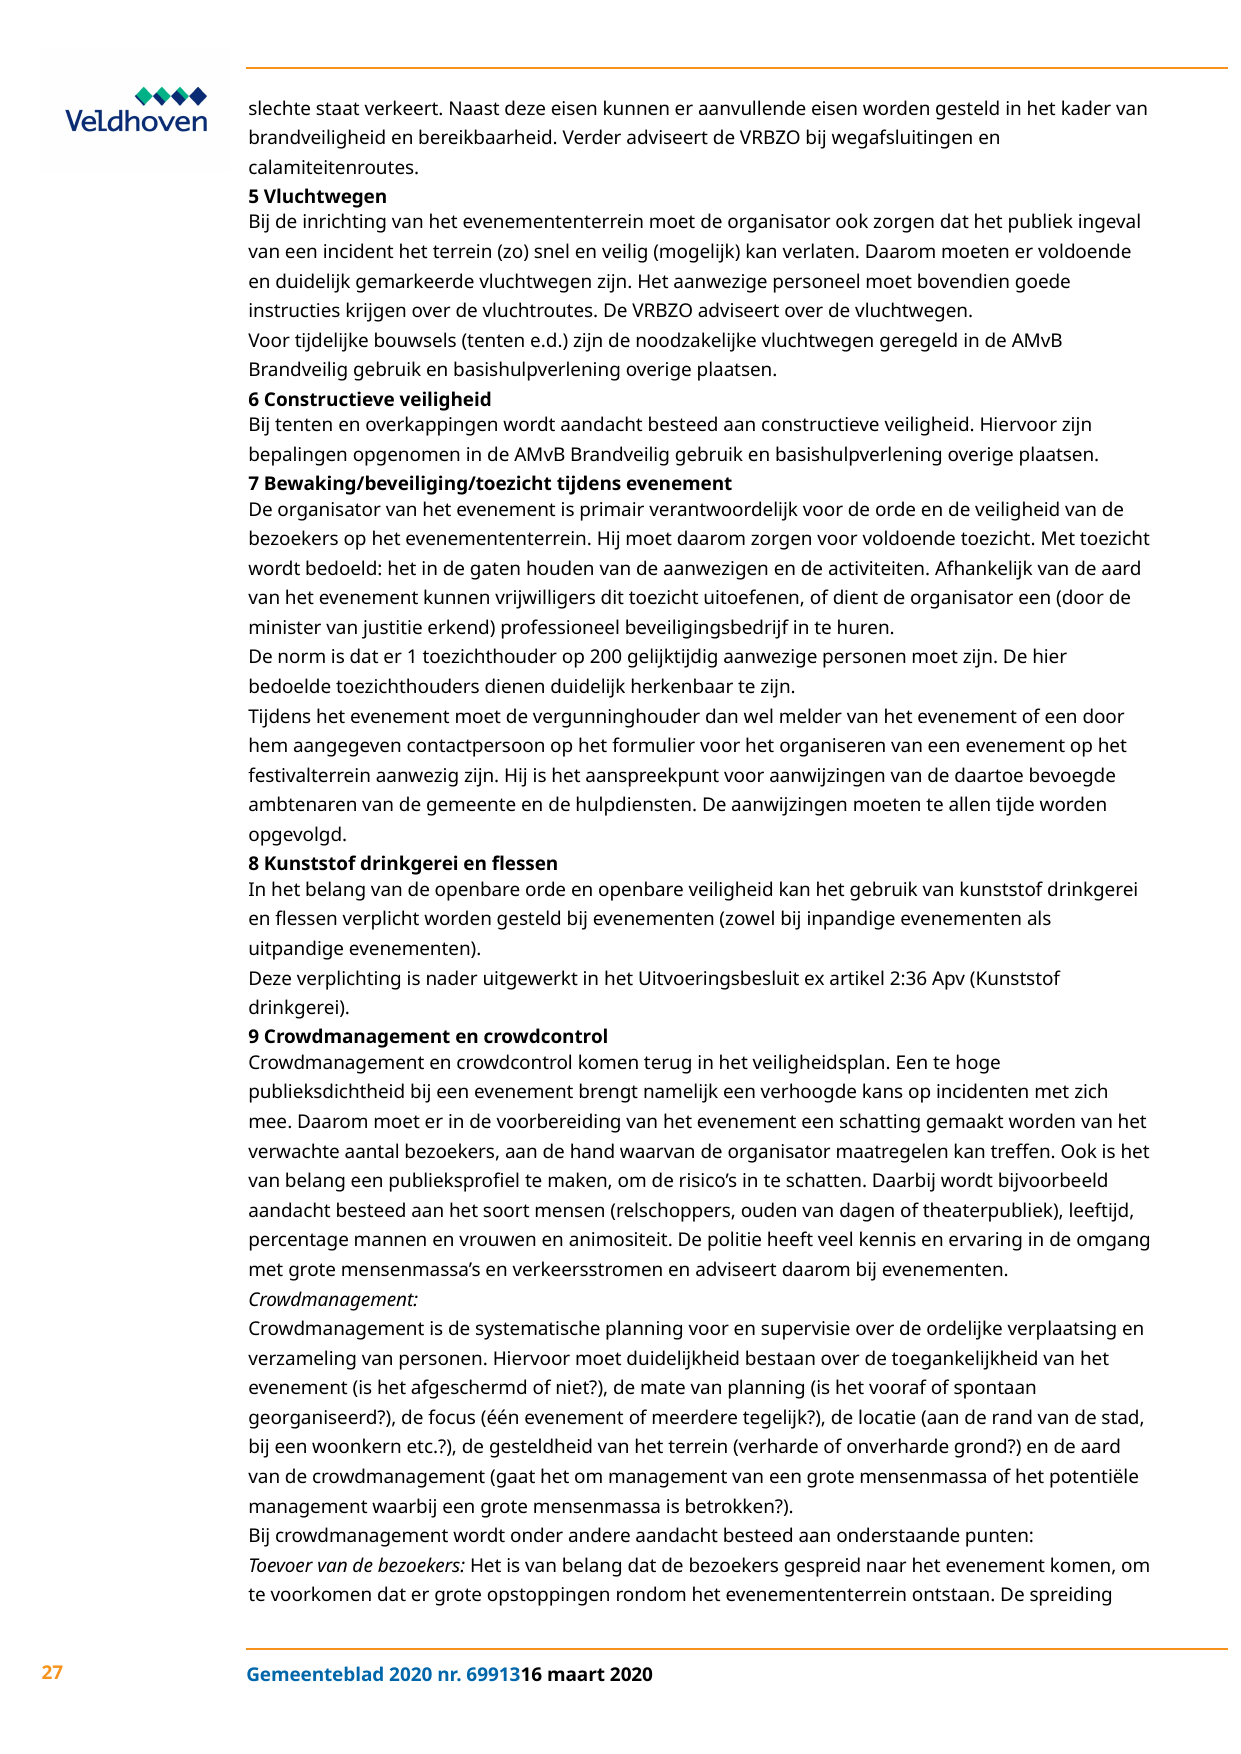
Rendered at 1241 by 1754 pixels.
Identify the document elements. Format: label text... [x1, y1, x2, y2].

table_cell slechte staat verkeert. Naast deze eisen kunnen er aanvullende eisen worden gesteld in het kader van brandveiligheid en bereikbaarheid. Verder adviseert de VRBZO bij wegafsluitingen en calamiteitenroutes. [248, 95, 1152, 180]
table_header 7 Bewaking/beveiliging/toezicht tijdens evenement [248, 470, 1152, 496]
table_header 9 Crowdmanagement en crowdcontrol [248, 1024, 1152, 1049]
table_cell In het belang van de openbare orde en openbare veiligheid kan het gebruik van kunststof drinkgerei en flessen verplicht worden gesteld bij evenementen (zowel bij inpandige evenementen als uitpandige evenementen). Deze verplichting is nader uitgewerkt in het Uitvoeringsbesluit ex artikel 2:36 Apv (Kunststof drinkgerei). [248, 876, 1152, 1020]
table_header 8 Kunststof drinkgerei en flessen [248, 850, 1152, 876]
table_cell Bij de inrichting van het evenemententerrein moet de organisator ook zorgen dat het publiek ingeval van een incident het terrein (zo) snel en veilig (mogelijk) kan verlaten. Daarom moeten er voldoende en duidelijk gemarkeerde vluchtwegen zijn. Het aanwezige personeel moet bovendien goede instructies krijgen over de vluchtroutes. De VRBZO adviseert over de vluchtwegen. Voor tijdelijke bouwsels (tenten e.d.) zijn de noodzakelijke vluchtwegen geregeld in de AMvB Brandveilig gebruik en basishulpverlening overige plaatsen. [248, 209, 1152, 382]
table_header 6 Constructieve veiligheid [248, 386, 1152, 411]
table_cell Crowdmanagement en crowdcontrol komen terug in het veiligheidsplan. Een te hoge publieksdichtheid bij een evenement brengt namelijk een verhoogde kans op incidenten met zich mee. Daarom moet er in de voorbereiding van het evenement een schatting gemaakt worden van het verwachte aantal bezoekers, aan de hand waarvan de organisator maatregelen kan treffen. Ook is het van belang een publieksprofiel te maken, om de risico’s in te schatten. Daarbij wordt bijvoorbeeld aandacht besteed aan het soort mensen (relschoppers, ouden van dagen of theaterpubliek), leeftijd, percentage mannen en vrouwen en animositeit. De politie heeft veel kennis en ervaring in de omgang met grote mensenmassa’s en verkeersstromen en adviseert daarom bij evenementen. Crowdmanagement: Crowdmanagement is de systematische planning voor en supervisie over de ordelijke verplaatsing en verzameling van personen. Hiervoor moet duidelijkheid bestaan over de toegankelijkheid van het evenement (is het afgeschermd of niet?), de mate van planning (is het vooraf of spontaan georganiseerd?), de focus (één evenement of meerdere tegelijk?), de locatie (aan de rand van de stad, bij een woonkern etc.?), de gesteldheid van het terrein (verharde of onverharde grond?) en de aard van de crowdmanagement (gaat het om management van een grote mensenmassa of het potentiële management waarbij een grote mensenmassa is betrokken?). Bij crowdmanagement wordt onder andere aandacht besteed aan onderstaande punten: Toevoer van de bezoekers: Het is van belang dat de bezoekers gespreid naar het evenement komen, om te voorkomen dat er grote opstoppingen rondom het evenemententerrein ontstaan. De spreiding [248, 1049, 1152, 1607]
table_cell Bij tenten en overkappingen wordt aandacht besteed aan constructieve veiligheid. Hiervoor zijn bepalingen opgenomen in de AMvB Brandveilig gebruik en basishulpverlening overige plaatsen. [248, 411, 1152, 467]
table_cell De organisator van het evenement is primair verantwoordelijk voor de orde en de veiligheid van de bezoekers op het evenemententerrein. Hij moet daarom zorgen voor voldoende toezicht. Met toezicht wordt bedoeld: het in de gaten houden van de aanwezigen en de activiteiten. Afhankelijk van de aard van het evenement kunnen vrijwilligers dit toezicht uitoefenen, of dient de organisator een (door de minister van justitie erkend) professioneel beveiligingsbedrijf in te huren. De norm is dat er 1 toezichthouder op 200 gelijktijdig aanwezige personen moet zijn. De hier bedoelde toezichthouders dienen duidelijk herkenbaar te zijn. Tijdens het evenement moet de vergunninghouder dan wel melder van het evenement of een door hem aangegeven contactpersoon op het formulier voor het organiseren van een evenement op het festivalterrein aanwezig zijn. Hij is het aanspreekpunt voor aanwijzingen van de daartoe bevoegde ambtenaren van de gemeente en de hulpdiensten. De aanwijzingen moeten te allen tijde worden opgevolgd. [248, 496, 1152, 847]
picture [41, 47, 231, 172]
table_header 5 Vluchtwegen [248, 183, 1152, 209]
